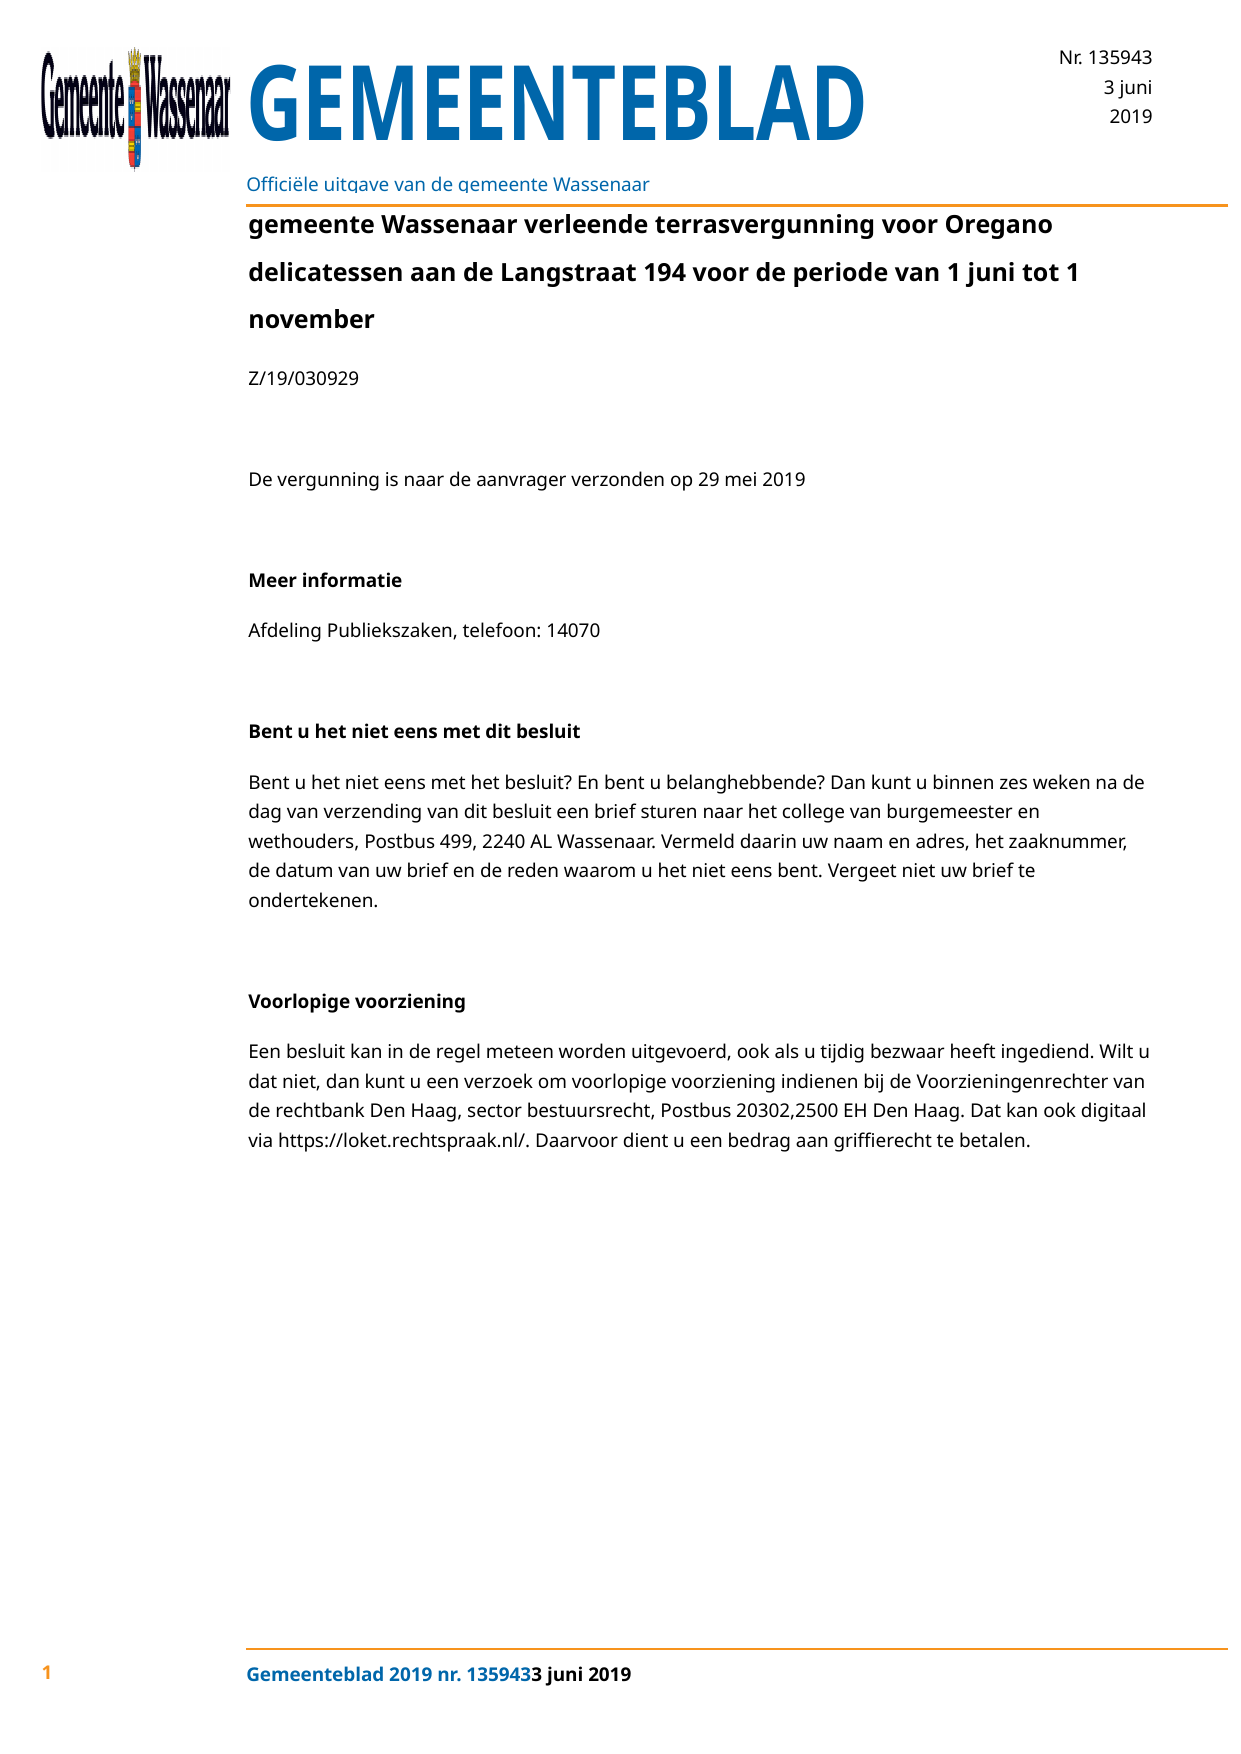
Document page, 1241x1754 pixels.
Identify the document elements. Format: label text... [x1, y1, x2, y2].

text Voorlopige voorziening [248, 988, 1152, 1014]
text De vergunning is naar de aanvrager verzonden op 29 mei 2019 [248, 466, 1152, 492]
text gemeente Wassenaar verleende terrasvergunning voor Oregano delicatessen aan de Langstraat 194 voor de periode van 1 juni tot 1 november [248, 207, 1152, 336]
picture [41, 47, 231, 172]
text Bent u het niet eens met het besluit? En bent u belanghebbende? Dan kunt u binnen zes weken na de dag van verzending van dit besluit een brief sturen naar het college van burgemeester en wethouders, Postbus 499, 2240 AL Wassenaar. Vermeld daarin uw naam en adres, het zaaknummer, de datum van uw brief en de reden waarom u het niet eens bent. Vergeet niet uw brief te ondertekenen. [248, 769, 1152, 913]
text Bent u het niet eens met dit besluit [248, 718, 1152, 744]
text Een besluit kan in de regel meteen worden uitgevoerd, ook als u tijdig bezwaar heeft ingediend. Wilt u dat niet, dan kunt u een verzoek om voorlopige voorziening indienen bij de Voorzieningenrechter van de rechtbank Den Haag, sector bestuursrecht, Postbus 20302,2500 EH Den Haag. Dat kan ook digitaal via https://loket.rechtspraak.nl/. Daarvoor dient u een bedrag aan griffierecht te betalen. [248, 1038, 1152, 1153]
text Afdeling Publiekszaken, telefoon: 14070 [248, 618, 1152, 643]
text Z/19/030929 [248, 366, 1152, 391]
text Meer informatie [248, 567, 1152, 593]
